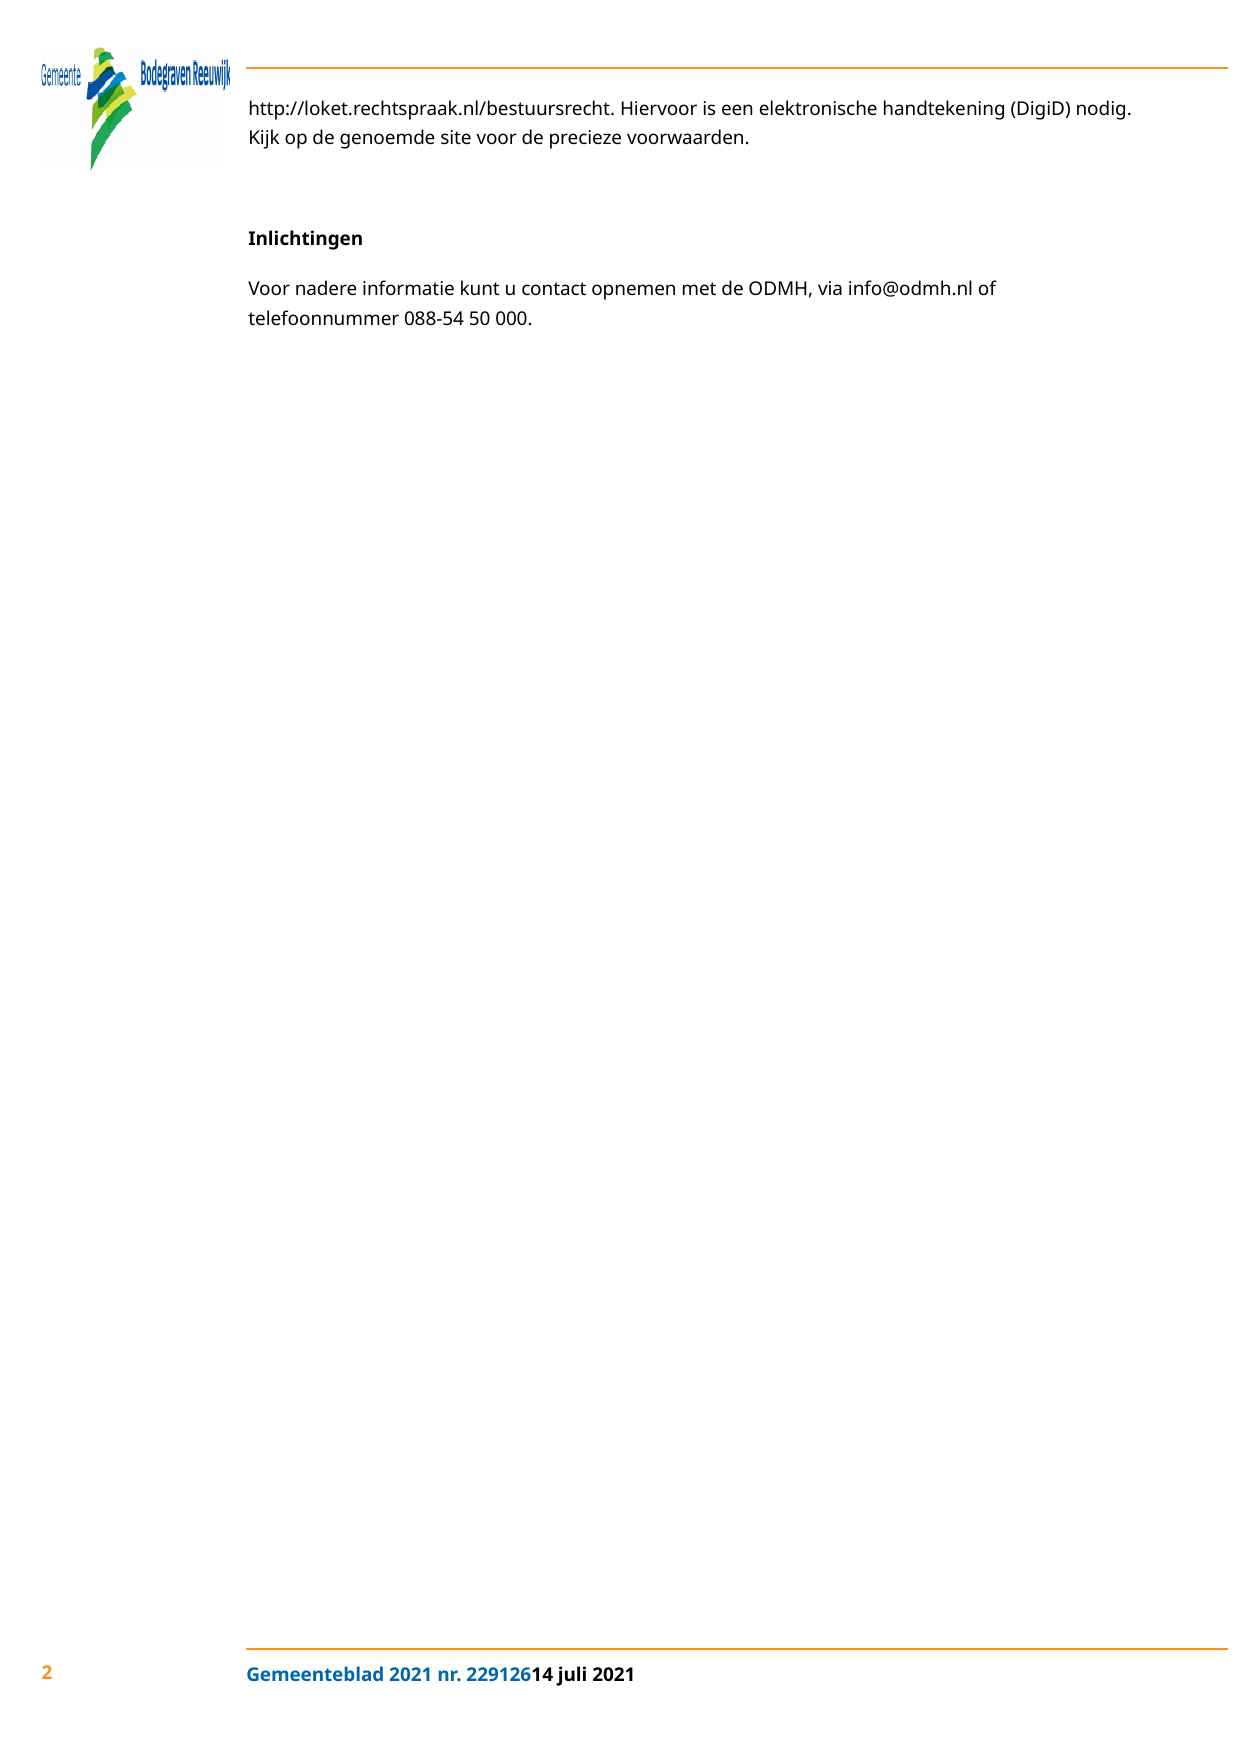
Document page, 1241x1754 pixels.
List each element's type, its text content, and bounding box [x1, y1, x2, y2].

picture [41, 47, 231, 172]
text Inlichtingen [248, 225, 1152, 251]
text http://loket.rechtspraak.nl/bestuursrecht. Hiervoor is een elektronische handtekening (DigiD) nodig. Kijk op de genoemde site voor de precieze voorwaarden. [248, 95, 1152, 150]
text Voor nadere informatie kunt u contact opnemen met de ODMH, via info@odmh.nl of telefoonnummer 088-54 50 000. [248, 276, 1152, 331]
